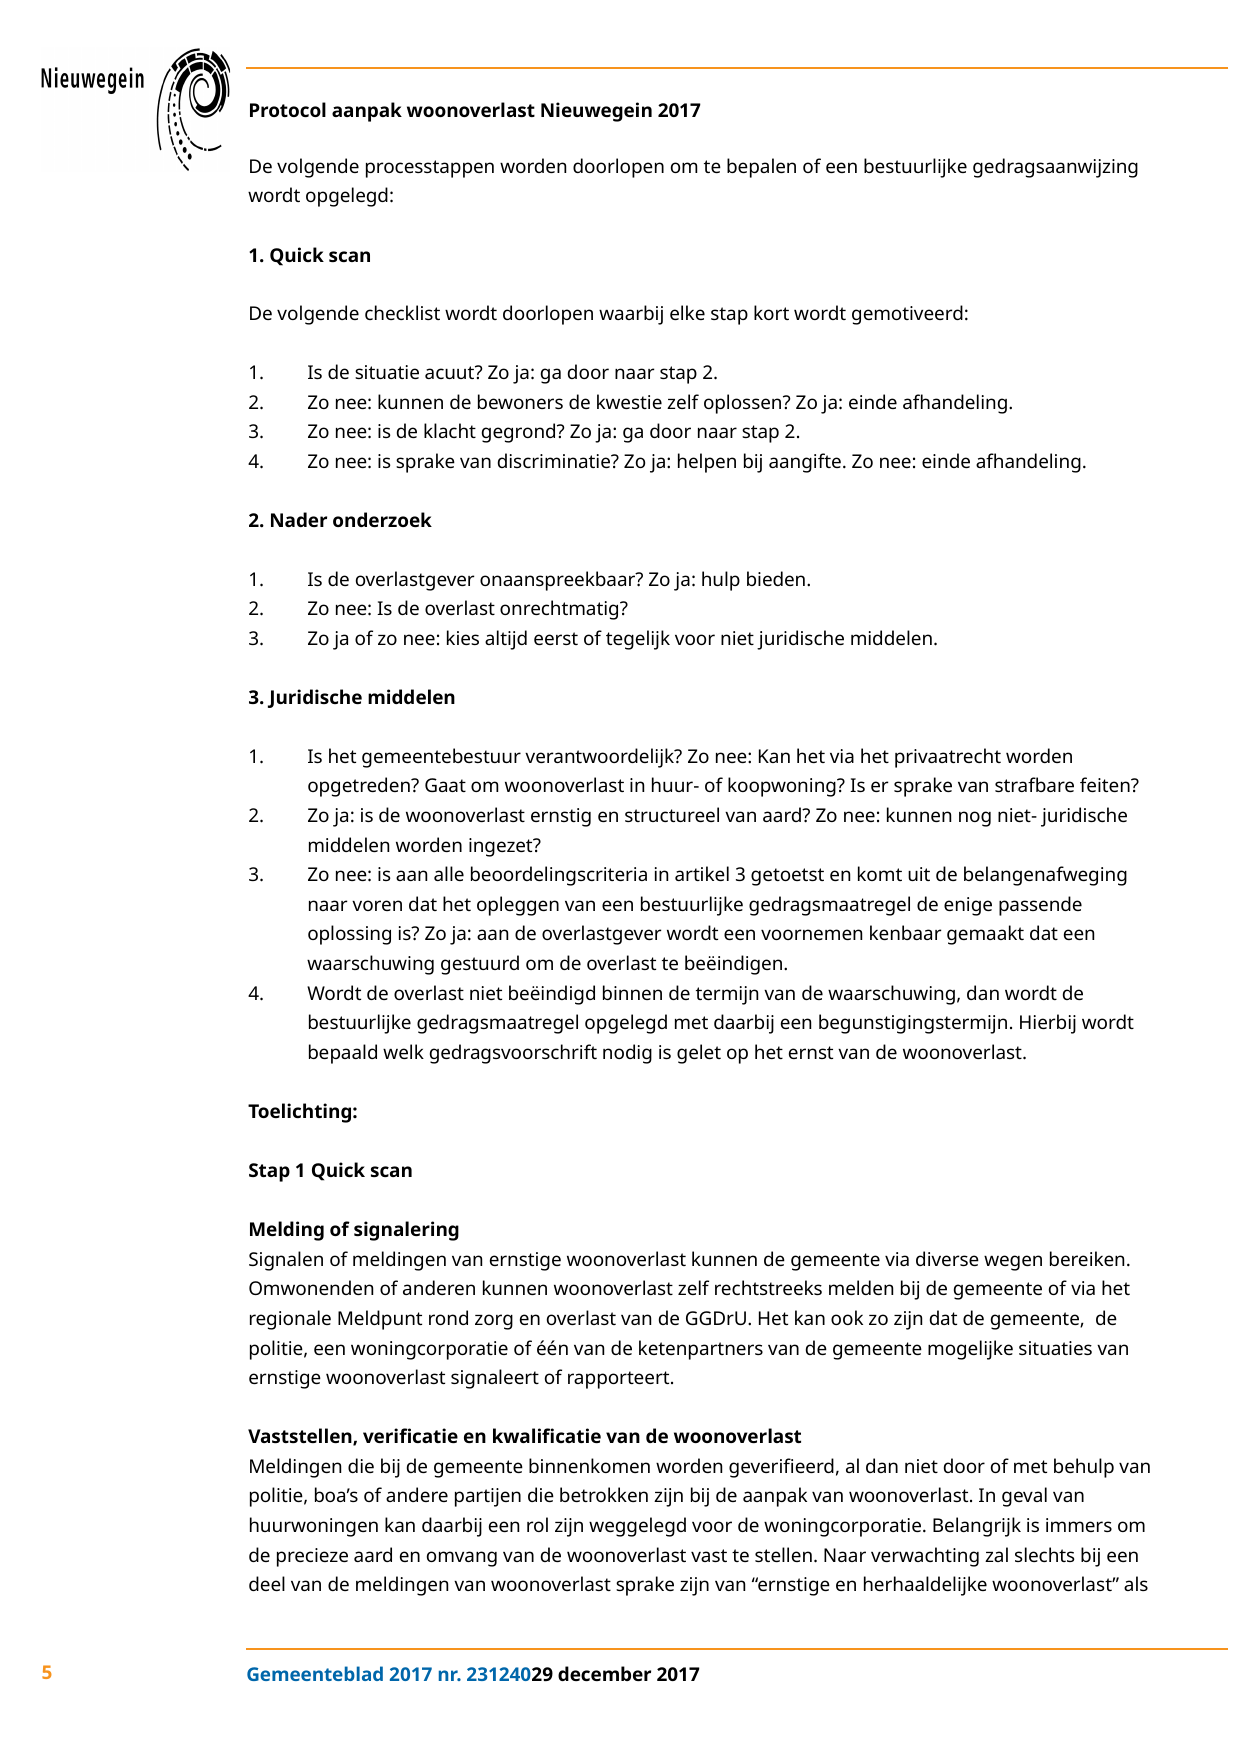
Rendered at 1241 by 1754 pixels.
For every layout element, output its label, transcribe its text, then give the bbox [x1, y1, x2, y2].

list Is de overlastgever onaanspreekbaar? Zo ja: hulp bieden. [248, 566, 1152, 592]
table_header 1. Quick scan [248, 242, 1152, 267]
text Stap 1 Quick scan [248, 1157, 1152, 1183]
list Is het gemeentebestuur verantwoordelijk? Zo nee: Kan het via het privaatrecht worden opgetreden? Gaat om woonoverlast in huur- of koopwoning? Is er sprake van strafbare feiten? [248, 743, 1152, 798]
list Zo ja of zo nee: kies altijd eerst of tegelijk voor niet juridische middelen. [248, 625, 1152, 651]
list Wordt de overlast niet beëindigd binnen de termijn van de waarschuwing, dan wordt de bestuurlijke gedragsmaatregel opgelegd met daarbij een begunstigingstermijn. Hierbij wordt bepaald welk gedragsvoorschrift nodig is gelet op het ernst van de woonoverlast. [248, 980, 1152, 1064]
list Zo nee: is de klacht gegrond? Zo ja: ga door naar stap 2. [248, 419, 1152, 444]
text Melding of signalering [248, 1216, 1152, 1242]
text Meldingen die bij de gemeente binnenkomen worden geverifieerd, al dan niet door of met behulp van politie, boa’s of andere partijen die betrokken zijn bij de aanpak van woonoverlast. In geval van huurwoningen kan daarbij een rol zijn weggelegd voor de woningcorporatie. Belangrijk is immers om de precieze aard en omvang van de woonoverlast vast te stellen. Naar verwachting zal slechts bij een deel van de meldingen van woonoverlast sprake zijn van “ernstige en herhaaldelijke woonoverlast” als [248, 1453, 1152, 1597]
table_header 2. Nader onderzoek [248, 508, 1152, 533]
text Vaststellen, verificatie en kwalificatie van de woonoverlast [248, 1423, 1152, 1449]
list Zo nee: Is de overlast onrechtmatig? [248, 596, 1152, 621]
text De volgende checklist wordt doorlopen waarbij elke stap kort wordt gemotiveerd: [248, 300, 1152, 326]
text Toelichting: [248, 1098, 1152, 1124]
list Zo nee: is aan alle beoordelingscriteria in artikel 3 getoetst en komt uit de belangenafweging naar voren dat het opleggen van een bestuurlijke gedragsmaatregel de enige passende oplossing is? Zo ja: aan de overlastgever wordt een voornemen kenbaar gemaakt dat een waarschuwing gestuurd om de overlast te beëindigen. [248, 861, 1152, 976]
list Zo nee: is sprake van discriminatie? Zo ja: helpen bij aangifte. Zo nee: einde afhandeling. [248, 448, 1152, 474]
table_header 3. Juridische middelen [248, 685, 1152, 710]
picture [41, 47, 231, 172]
text De volgende processtappen worden doorlopen om te bepalen of een bestuurlijke gedragsaanwijzing wordt opgelegd: [248, 153, 1152, 208]
text Signalen of meldingen van ernstige woonoverlast kunnen de gemeente via diverse wegen bereiken. Omwonenden of anderen kunnen woonoverlast zelf rechtstreeks melden bij de gemeente of via het regionale Meldpunt rond zorg en overlast van de GGDrU. Het kan ook zo zijn dat de gemeente, de politie, een woningcorporatie of één van de ketenpartners van de gemeente mogelijke situaties van ernstige woonoverlast signaleert of rapporteert. [248, 1246, 1152, 1390]
list Zo ja: is de woonoverlast ernstig en structureel van aard? Zo nee: kunnen nog niet- juridische middelen worden ingezet? [248, 802, 1152, 857]
text Protocol aanpak woonoverlast Nieuwegein 2017 [248, 95, 1152, 123]
list Zo nee: kunnen de bewoners de kwestie zelf oplossen? Zo ja: einde afhandeling. [248, 389, 1152, 415]
list Is de situatie acuut? Zo ja: ga door naar stap 2. [248, 359, 1152, 385]
